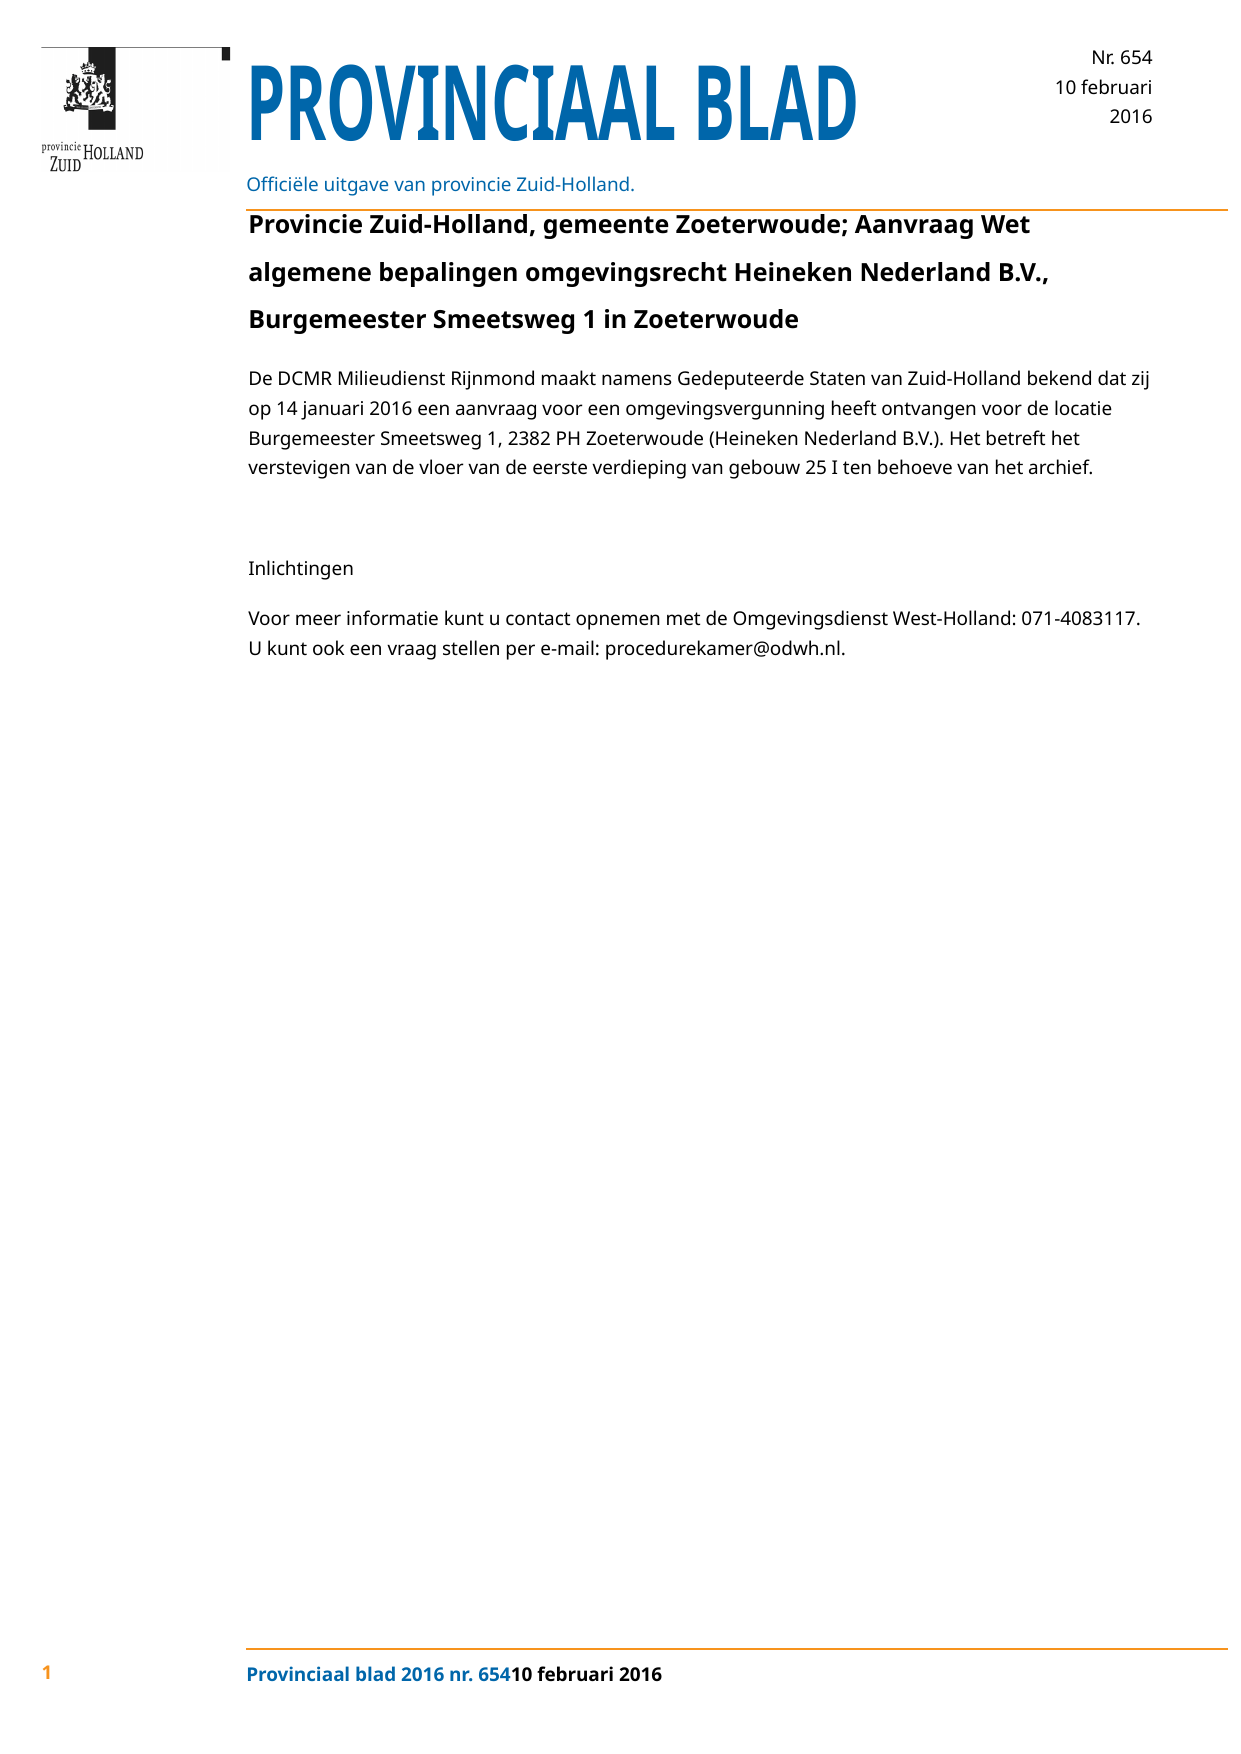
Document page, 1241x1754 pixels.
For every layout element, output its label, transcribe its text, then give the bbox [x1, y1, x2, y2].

text Inlichtingen [248, 555, 1152, 581]
text Provincie Zuid-Holland, gemeente Zoeterwoude; Aanvraag Wet algemene bepalingen omgevingsrecht Heineken Nederland B.V., Burgemeester Smeetsweg 1 in Zoeterwoude [248, 211, 1152, 336]
picture [41, 47, 231, 172]
text De DCMR Milieudienst Rijnmond maakt namens Gedeputeerde Staten van Zuid-Holland bekend dat zij op 14 januari 2016 een aanvraag voor een omgevingsvergunning heeft ontvangen voor de locatie Burgemeester Smeetsweg 1, 2382 PH Zoeterwoude (Heineken Nederland B.V.). Het betreft het verstevigen van de vloer van de eerste verdieping van gebouw 25 I ten behoeve van het archief. [248, 366, 1152, 480]
text Voor meer informatie kunt u contact opnemen met de Omgevingsdienst West-Holland: 071‑4083117. U kunt ook een vraag stellen per e-mail: procedurekamer@odwh.nl. [248, 606, 1152, 661]
